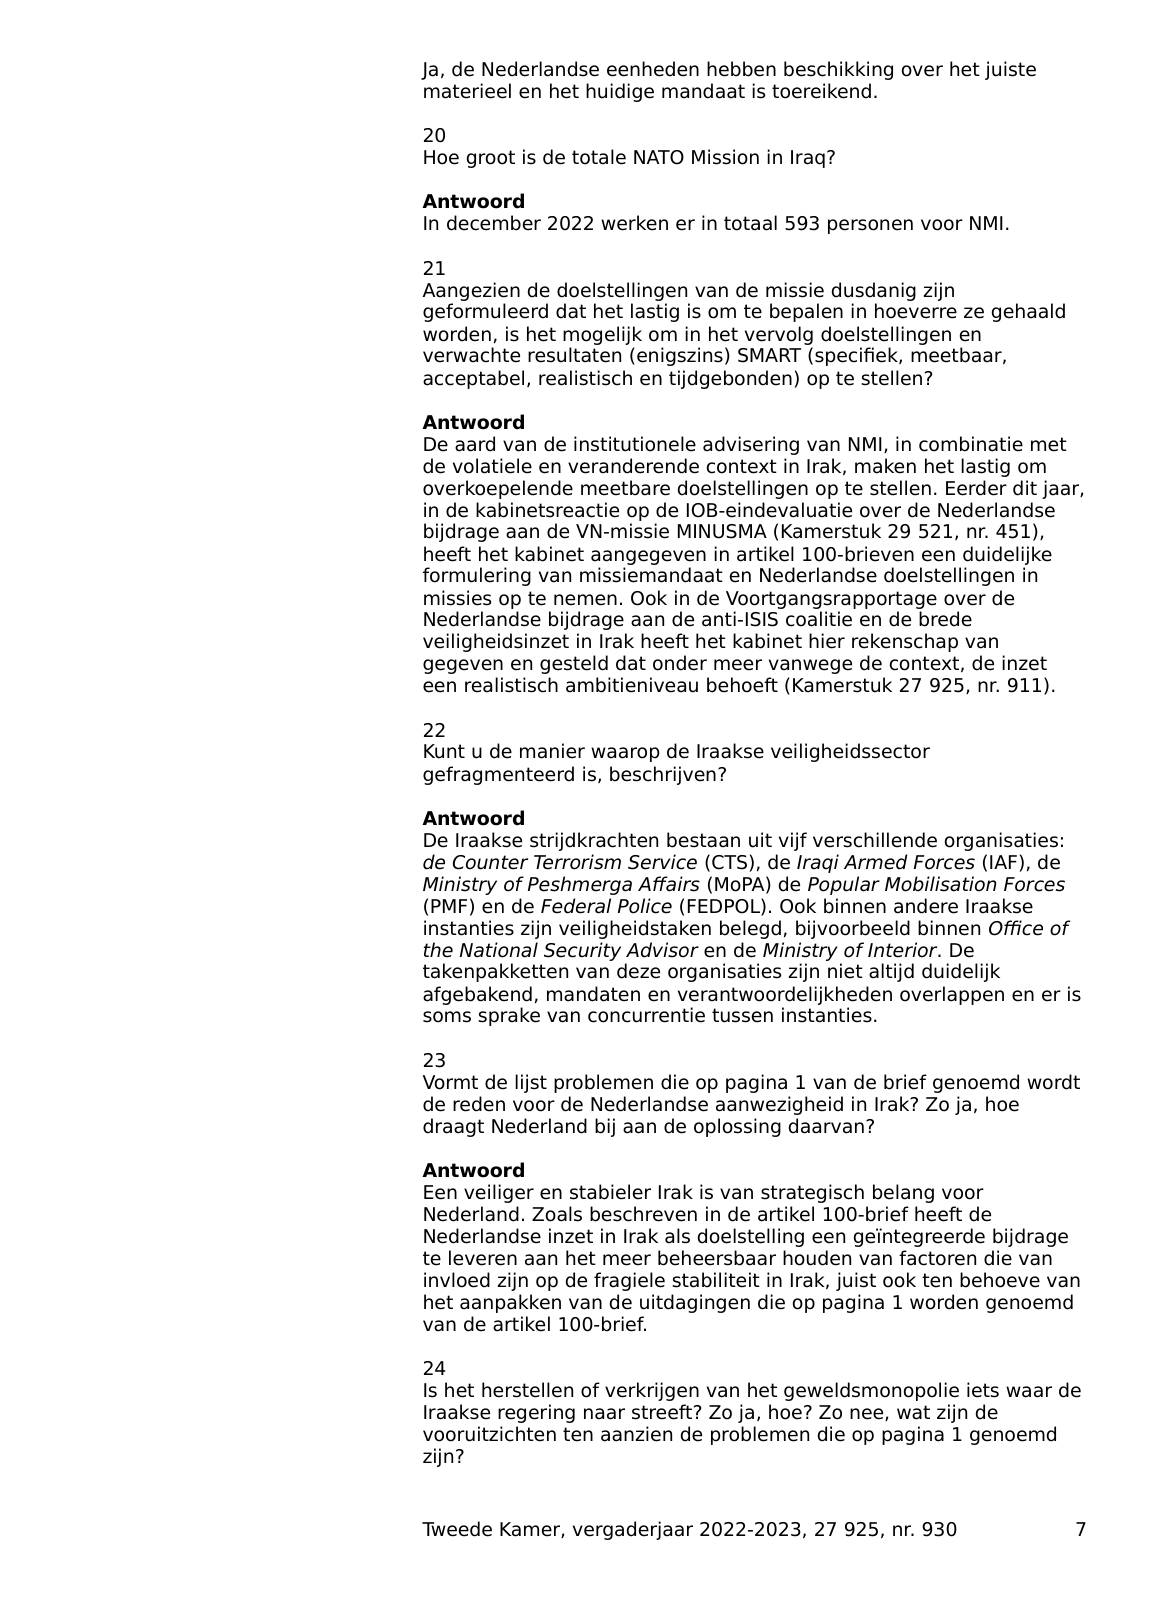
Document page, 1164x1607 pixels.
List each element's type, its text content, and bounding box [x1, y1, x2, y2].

text 24 [422, 1358, 1087, 1380]
text Antwoord [422, 191, 1087, 213]
text 23 [422, 1049, 1087, 1072]
text 21 [422, 257, 1087, 279]
text Ja, de Nederlandse eenheden hebben beschikking over het juiste materieel en het huidige mandaat is toereikend. [422, 59, 1087, 103]
text Een veiliger en stabieler Irak is van strategisch belang voor Nederland. Zoals beschreven in de artikel 100-brief heeft de Nederlandse inzet in Irak als doelstelling een geïntegreerde bijdrage te leveren aan het meer beheersbaar houden van factoren die van invloed zijn op de fragiele stabiliteit in Irak, juist ook ten behoeve van het aanpakken van de uitdagingen die op pagina 1 worden genoemd van de artikel 100-brief. [422, 1182, 1087, 1336]
text Hoe groot is de totale NATO Mission in Iraq? [422, 147, 1087, 169]
text Kunt u de manier waarop de Iraakse veiligheidssector gefragmenteerd is, beschrijven? [422, 741, 1087, 785]
text In december 2022 werken er in totaal 593 personen voor NMI. [422, 213, 1087, 235]
text Is het herstellen of verkrijgen van het geweldsmonopolie iets waar de Iraakse regering naar streeft? Zo ja, hoe? Zo nee, wat zijn de vooruitzichten ten aanzien de problemen die op pagina 1 genoemd zijn? [422, 1380, 1087, 1468]
text Antwoord [422, 808, 1087, 829]
text Vormt de lijst problemen die op pagina 1 van de brief genoemd wordt de reden voor de Nederlandse aanwezigheid in Irak? Zo ja, hoe draagt Nederland bij aan de oplossing daarvan? [422, 1072, 1087, 1137]
text Antwoord [422, 412, 1087, 433]
text Aangezien de doelstellingen van de missie dusdanig zijn geformuleerd dat het lastig is om te bepalen in hoeverre ze gehaald worden, is het mogelijk om in het vervolg doelstellingen en verwachte resultaten (enigszins) SMART (specifiek, meetbaar, acceptabel, realistisch en tijdgebonden) op te stellen? [422, 279, 1087, 389]
text Antwoord [422, 1160, 1087, 1182]
text 20 [422, 125, 1087, 147]
text De aard van de institutionele advisering van NMI, in combinatie met de volatiele en veranderende context in Irak, maken het lastig om overkoepelende meetbare doelstellingen op te stellen. Eerder dit jaar, in de kabinetsreactie op de IOB-eindevaluatie over de Nederlandse bijdrage aan de VN-missie MINUSMA (Kamerstuk 29 521, nr. 451), heeft het kabinet aangegeven in artikel 100-brieven een duidelijke formulering van missiemandaat en Nederlandse doelstellingen in missies op te nemen. Ook in de Voortgangsrapportage over de Nederlandse bijdrage aan de anti-ISIS coalitie en de brede veiligheidsinzet in Irak heeft het kabinet hier rekenschap van gegeven en gesteld dat onder meer vanwege de context, de inzet een realistisch ambitieniveau behoeft (Kamerstuk 27 925, nr. 911). [422, 433, 1087, 697]
text 22 [422, 719, 1087, 741]
text De Iraakse strijdkrachten bestaan uit vijf verschillende organisaties: de Counter Terrorism Service (CTS), de Iraqi Armed Forces (IAF), de Ministry of Peshmerga Affairs (MoPA) de Popular Mobilisation Forces (PMF) en de Federal Police (FEDPOL). Ook binnen andere Iraakse instanties zijn veiligheidstaken belegd, bijvoorbeeld binnen Office of the National Security Advisor en de Ministry of Interior. De takenpakketten van deze organisaties zijn niet altijd duidelijk afgebakend, mandaten en verantwoordelijkheden overlappen en er is soms sprake van concurrentie tussen instanties. [422, 829, 1087, 1027]
